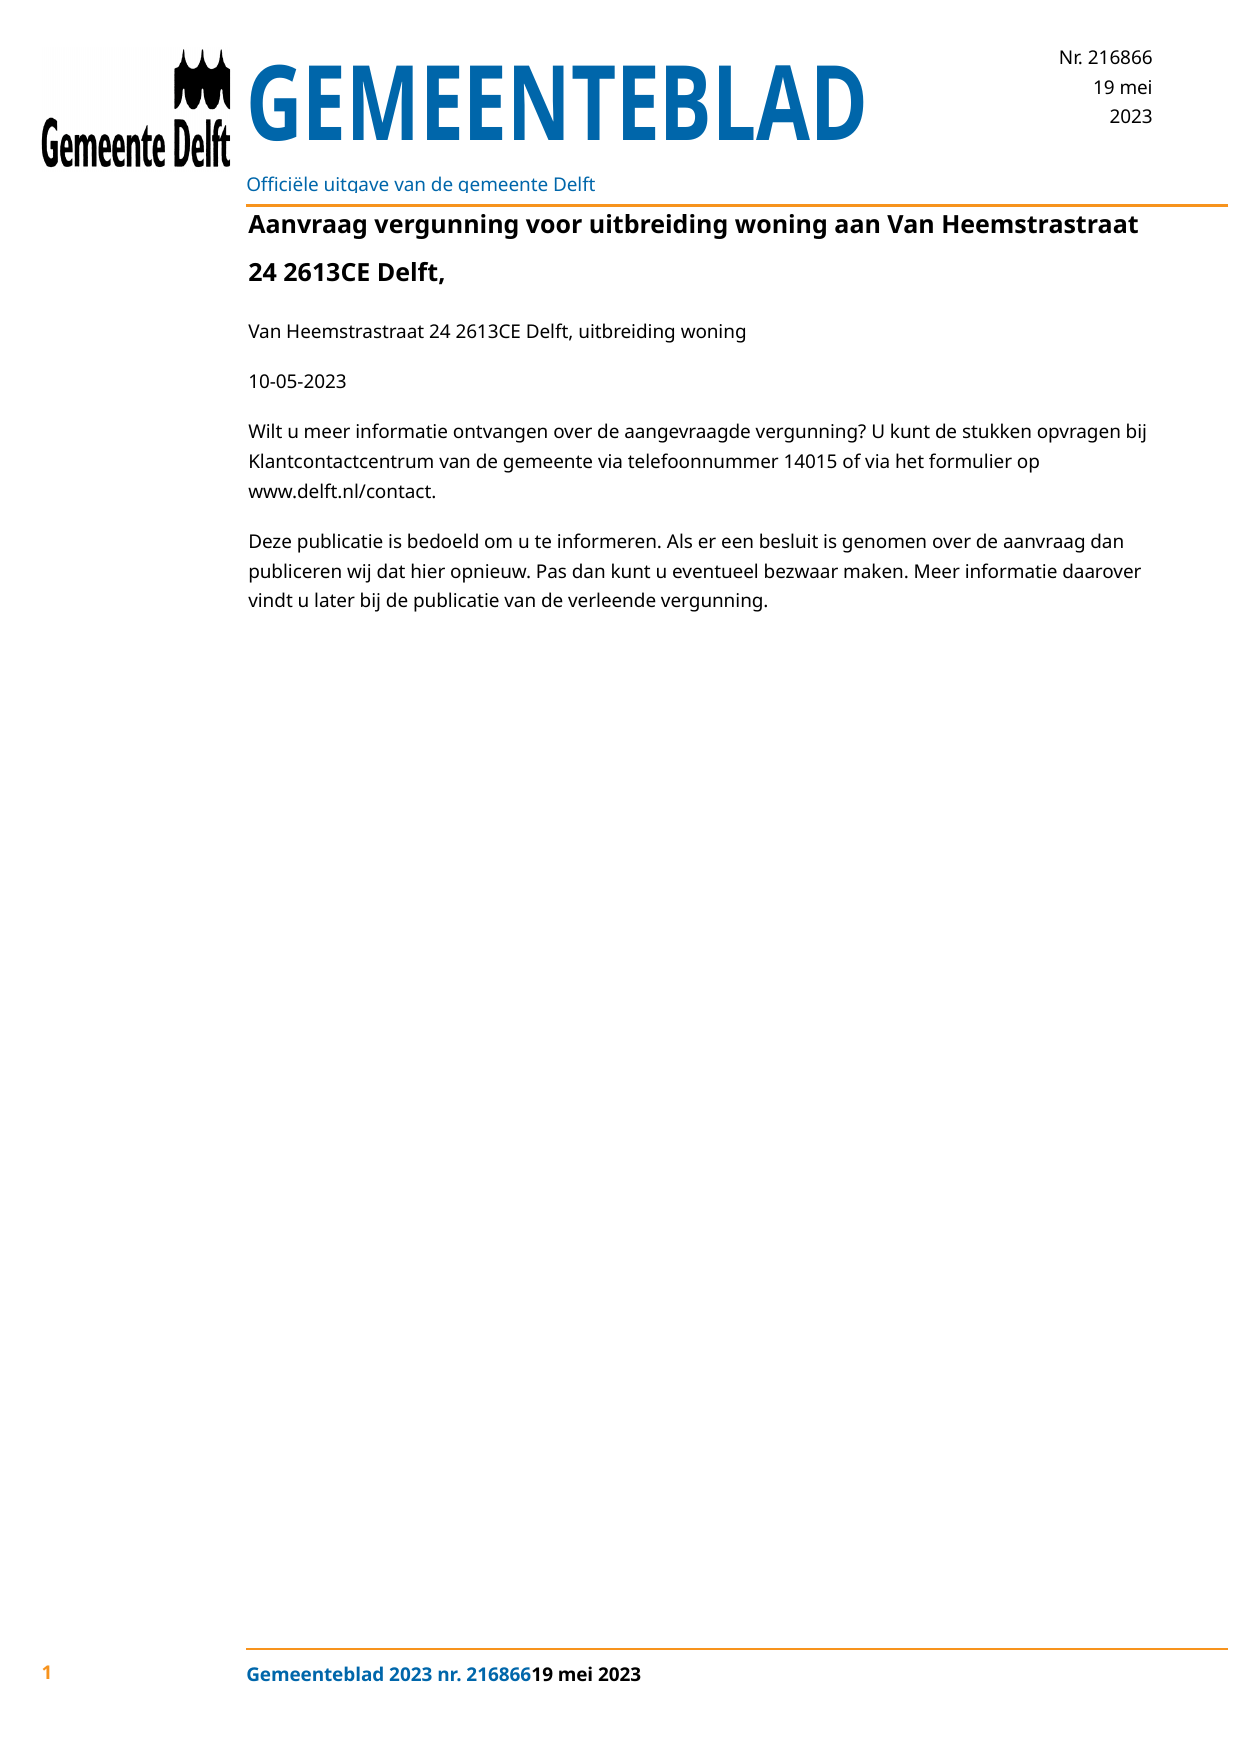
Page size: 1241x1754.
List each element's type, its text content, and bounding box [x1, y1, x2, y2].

text Wilt u meer informatie ontvangen over de aangevraagde vergunning? U kunt de stukken opvragen bij Klantcontactcentrum van de gemeente via telefoonnummer 14015 of via het formulier op www.delft.nl/contact. [248, 419, 1152, 504]
text Van Heemstrastraat 24 2613CE Delft, uitbreiding woning [248, 318, 1152, 344]
text Deze publicatie is bedoeld om u te informeren. Als er een besluit is genomen over de aanvraag dan publiceren wij dat hier opnieuw. Pas dan kunt u eventueel bezwaar maken. Meer informatie daarover vindt u later bij de publicatie van de verleende vergunning. [248, 528, 1152, 613]
picture [41, 47, 231, 172]
text Aanvraag vergunning voor uitbreiding woning aan Van Heemstrastraat 24 2613CE Delft, [248, 207, 1152, 288]
text 10-05-2023 [248, 368, 1152, 394]
